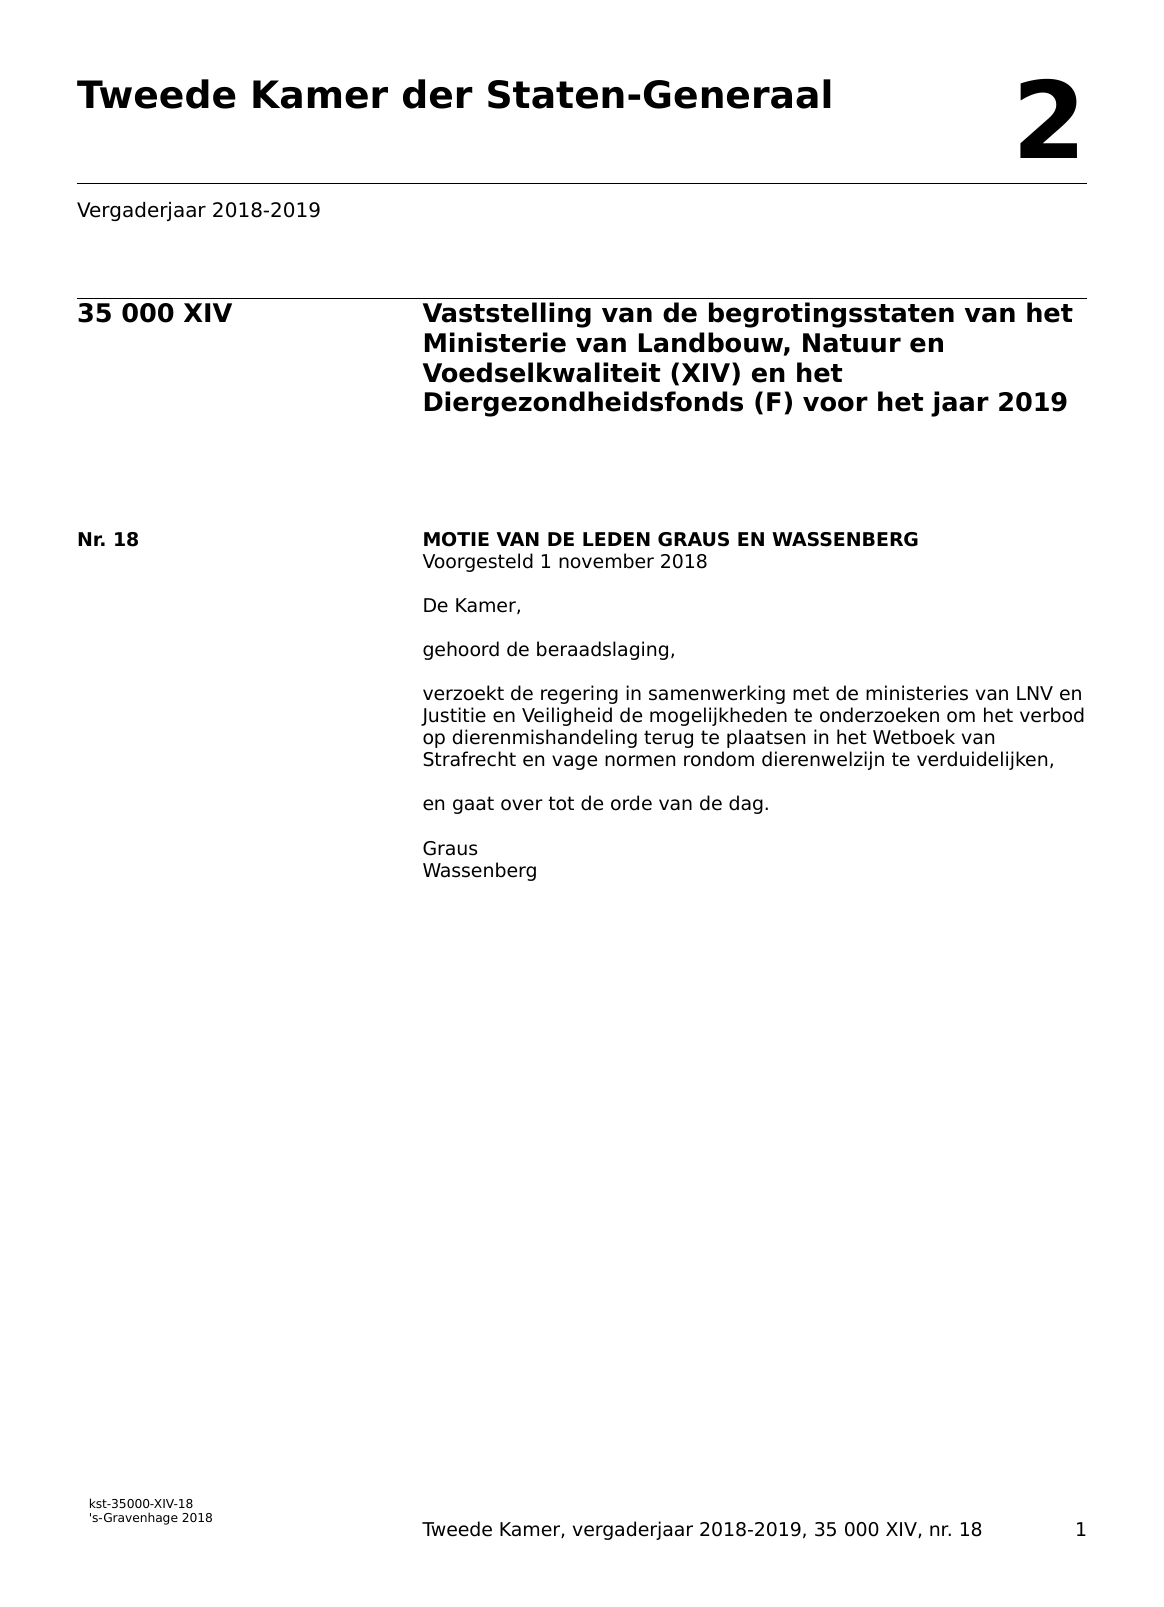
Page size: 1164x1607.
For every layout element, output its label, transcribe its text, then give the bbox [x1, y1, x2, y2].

text kst-35000-XIV-18 [88, 1497, 323, 1511]
table_header Tweede Kamer der Staten-Generaal [77, 59, 886, 183]
table_header 2 [886, 59, 1087, 183]
text verzoekt de regering in samenwerking met de ministeries van LNV en Justitie en Veiligheid de mogelijkheden te onderzoeken om het verbod op dierenmishandeling terug te plaatsen in het Wetboek van Strafrecht en vage normen rondom dierenwelzijn te verduidelijken, [422, 683, 1087, 771]
text De Kamer, [422, 595, 1087, 617]
table_cell Vergaderjaar 2018-2019 [77, 184, 1087, 298]
text Wassenberg [422, 859, 1087, 881]
text 's-Gravenhage 2018 [88, 1511, 323, 1525]
text Graus [422, 837, 1087, 859]
text en gaat over tot de orde van de dag. [422, 793, 1087, 815]
subtitle 35 000 XIV Vaststelling van de begrotingsstaten van het Ministerie van Landbouw, Natuur en Voedselkwaliteit (XIV) en het Diergezondheidsfonds (F) voor het jaar 2019 [77, 299, 1087, 418]
text gehoord de beraadslaging, [422, 639, 1087, 661]
text Voorgesteld 1 november 2018 [422, 551, 1087, 573]
subtitle Nr. 18 MOTIE VAN DE LEDEN GRAUS EN WASSENBERG [77, 529, 1087, 551]
